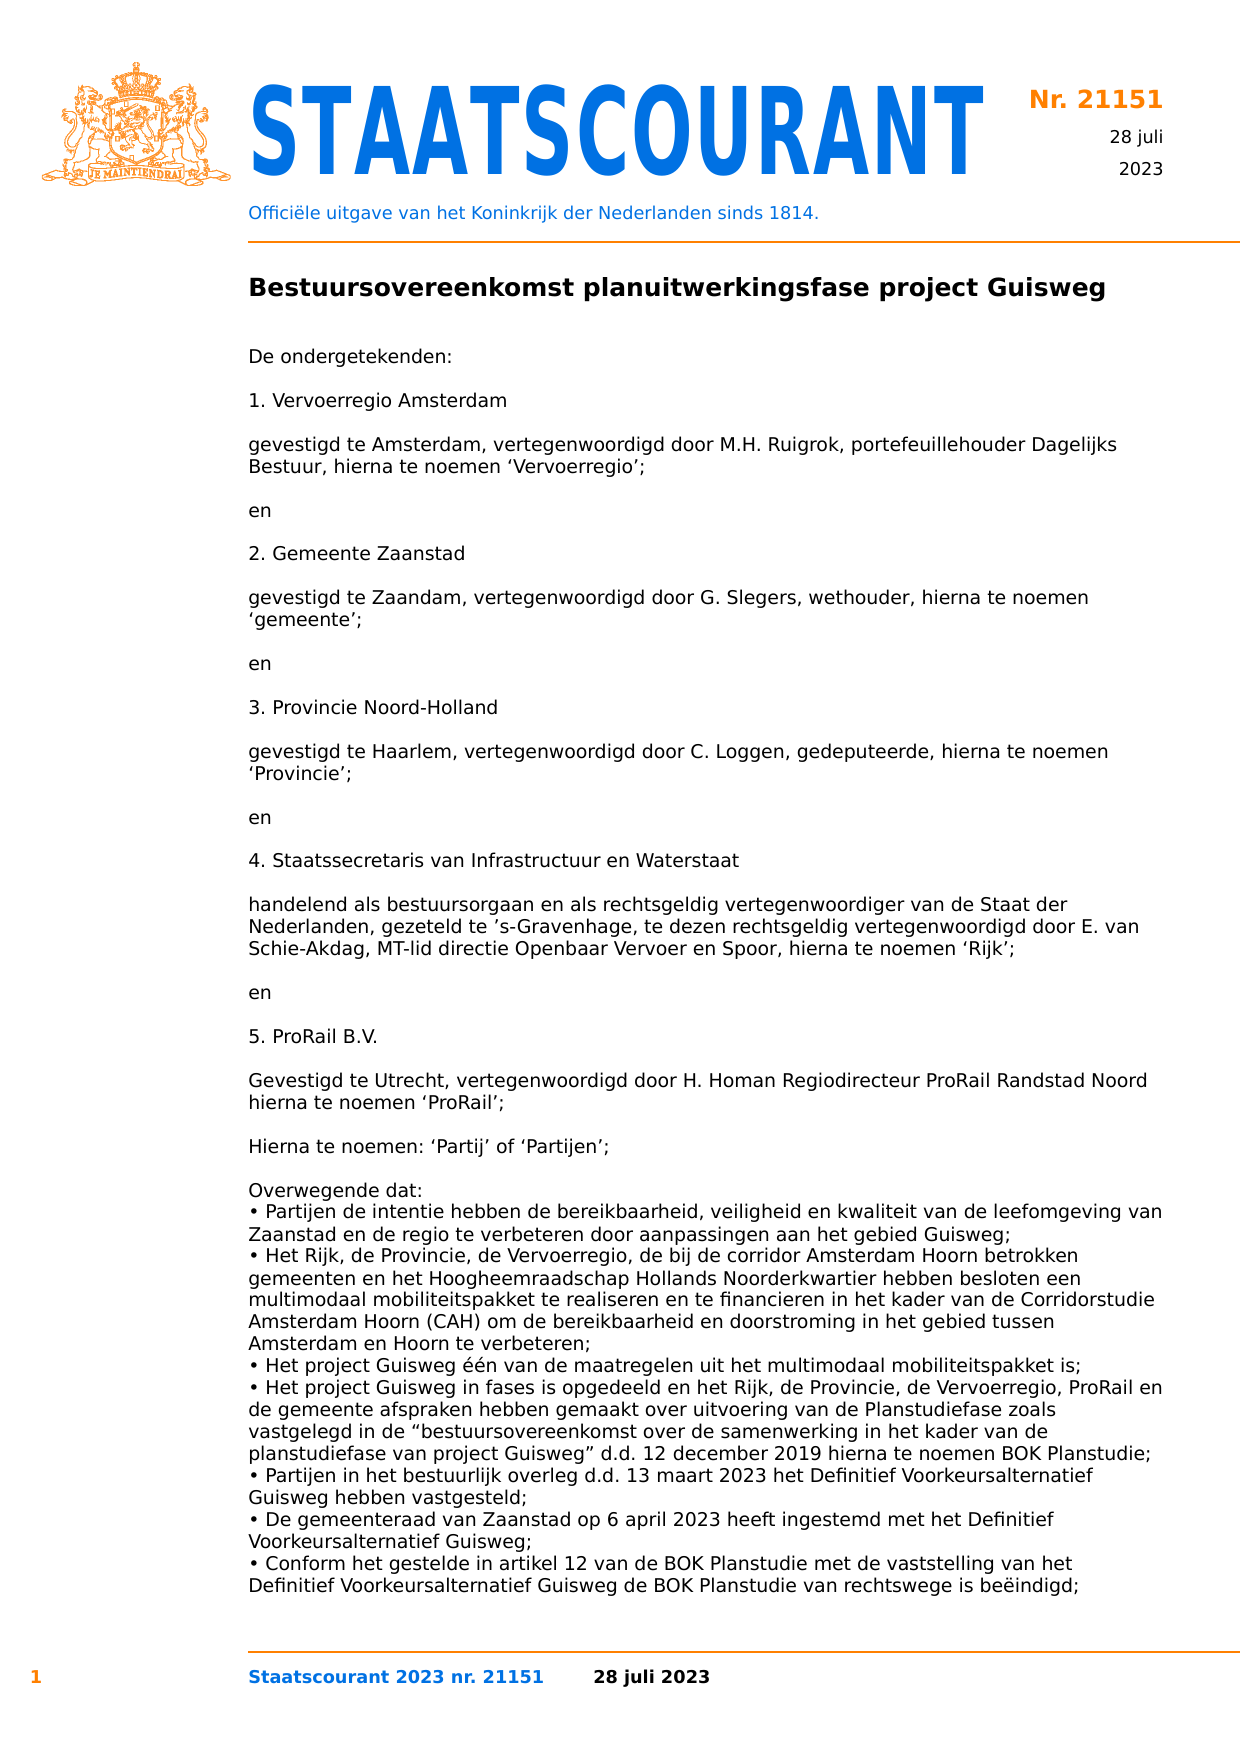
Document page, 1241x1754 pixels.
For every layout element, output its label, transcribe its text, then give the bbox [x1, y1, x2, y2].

text • Partijen de intentie hebben de bereikbaarheid, veiligheid en kwaliteit van de leefomgeving van Zaanstad en de regio te verbeteren door aanpassingen aan het gebied Guisweg; [248, 1201, 1163, 1245]
text en [248, 982, 1163, 1004]
text • Partijen in het bestuurlijk overleg d.d. 13 maart 2023 het Definitief Voorkeursalternatief Guisweg hebben vastgesteld; [248, 1465, 1163, 1509]
text • Het Rijk, de Provincie, de Vervoerregio, de bij de corridor Amsterdam Hoorn betrokken gemeenten en het Hoogheemraadschap Hollands Noorderkwartier hebben besloten een multimodaal mobiliteitspakket te realiseren en te financieren in het kader van de Corridorstudie Amsterdam Hoorn (CAH) om de bereikbaarheid en doorstroming in het gebied tussen Amsterdam en Hoorn te verbeteren; [248, 1245, 1163, 1355]
subtitle Bestuursovereenkomst planuitwerkingsfase project Guisweg [248, 273, 1163, 302]
text gevestigd te Haarlem, vertegenwoordigd door C. Loggen, gedeputeerde, hierna te noemen ‘Provincie’; [248, 741, 1163, 785]
text gevestigd te Amsterdam, vertegenwoordigd door M.H. Ruigrok, portefeuillehouder Dagelijks Bestuur, hierna te noemen ‘Vervoerregio’; [248, 434, 1163, 478]
text 3. Provincie Noord-Holland [248, 697, 1163, 719]
table_cell 28 juli [998, 121, 1240, 153]
picture [41, 62, 231, 186]
text handelend als bestuursorgaan en als rechtsgeldig vertegenwoordiger van de Staat der Nederlanden, gezeteld te ’s-Gravenhage, te dezen rechtsgeldig vertegenwoordigd door E. van Schie-Akdag, MT-lid directie Openbaar Vervoer en Spoor, hierna te noemen ‘Rijk’; [248, 894, 1163, 960]
text Overwegende dat: [248, 1179, 1163, 1201]
text 5. ProRail B.V. [248, 1026, 1163, 1048]
table_header STAATSCOURANT [248, 62, 998, 203]
table_header Nr. 21151 [998, 62, 1240, 121]
text • Conform het gestelde in artikel 12 van de BOK Planstudie met de vaststelling van het Definitief Voorkeursalternatief Guisweg de BOK Planstudie van rechtswege is beëindigd; [248, 1553, 1163, 1597]
text De ondergetekenden: [248, 346, 1163, 368]
table_header [25, 62, 248, 241]
text Gevestigd te Utrecht, vertegenwoordigd door H. Homan Regiodirecteur ProRail Randstad Noord hierna te noemen ‘ProRail’; [248, 1070, 1163, 1114]
text 2. Gemeente Zaanstad [248, 543, 1163, 565]
text Hierna te noemen: ‘Partij’ of ‘Partijen’; [248, 1136, 1163, 1158]
text en [248, 653, 1163, 675]
text 1. Vervoerregio Amsterdam [248, 390, 1163, 412]
table_cell Officiële uitgave van het Koninkrijk der Nederlanden sinds 1814. [248, 203, 1240, 241]
text gevestigd te Zaandam, vertegenwoordigd door G. Slegers, wethouder, hierna te noemen ‘gemeente’; [248, 587, 1163, 631]
table_cell 2023 [998, 153, 1240, 203]
text 4. Staatssecretaris van Infrastructuur en Waterstaat [248, 850, 1163, 872]
text • Het project Guisweg in fases is opgedeeld en het Rijk, de Provincie, de Vervoerregio, ProRail en de gemeente afspraken hebben gemaakt over uitvoering van de Planstudiefase zoals vastgelegd in de “bestuursovereenkomst over de samenwerking in het kader van de planstudiefase van project Guisweg” d.d. 12 december 2019 hierna te noemen BOK Planstudie; [248, 1377, 1163, 1465]
text en [248, 807, 1163, 828]
text • Het project Guisweg één van de maatregelen uit het multimodaal mobiliteitspakket is; [248, 1355, 1163, 1377]
text en [248, 499, 1163, 521]
text • De gemeenteraad van Zaanstad op 6 april 2023 heeft ingestemd met het Definitief Voorkeursalternatief Guisweg; [248, 1509, 1163, 1553]
